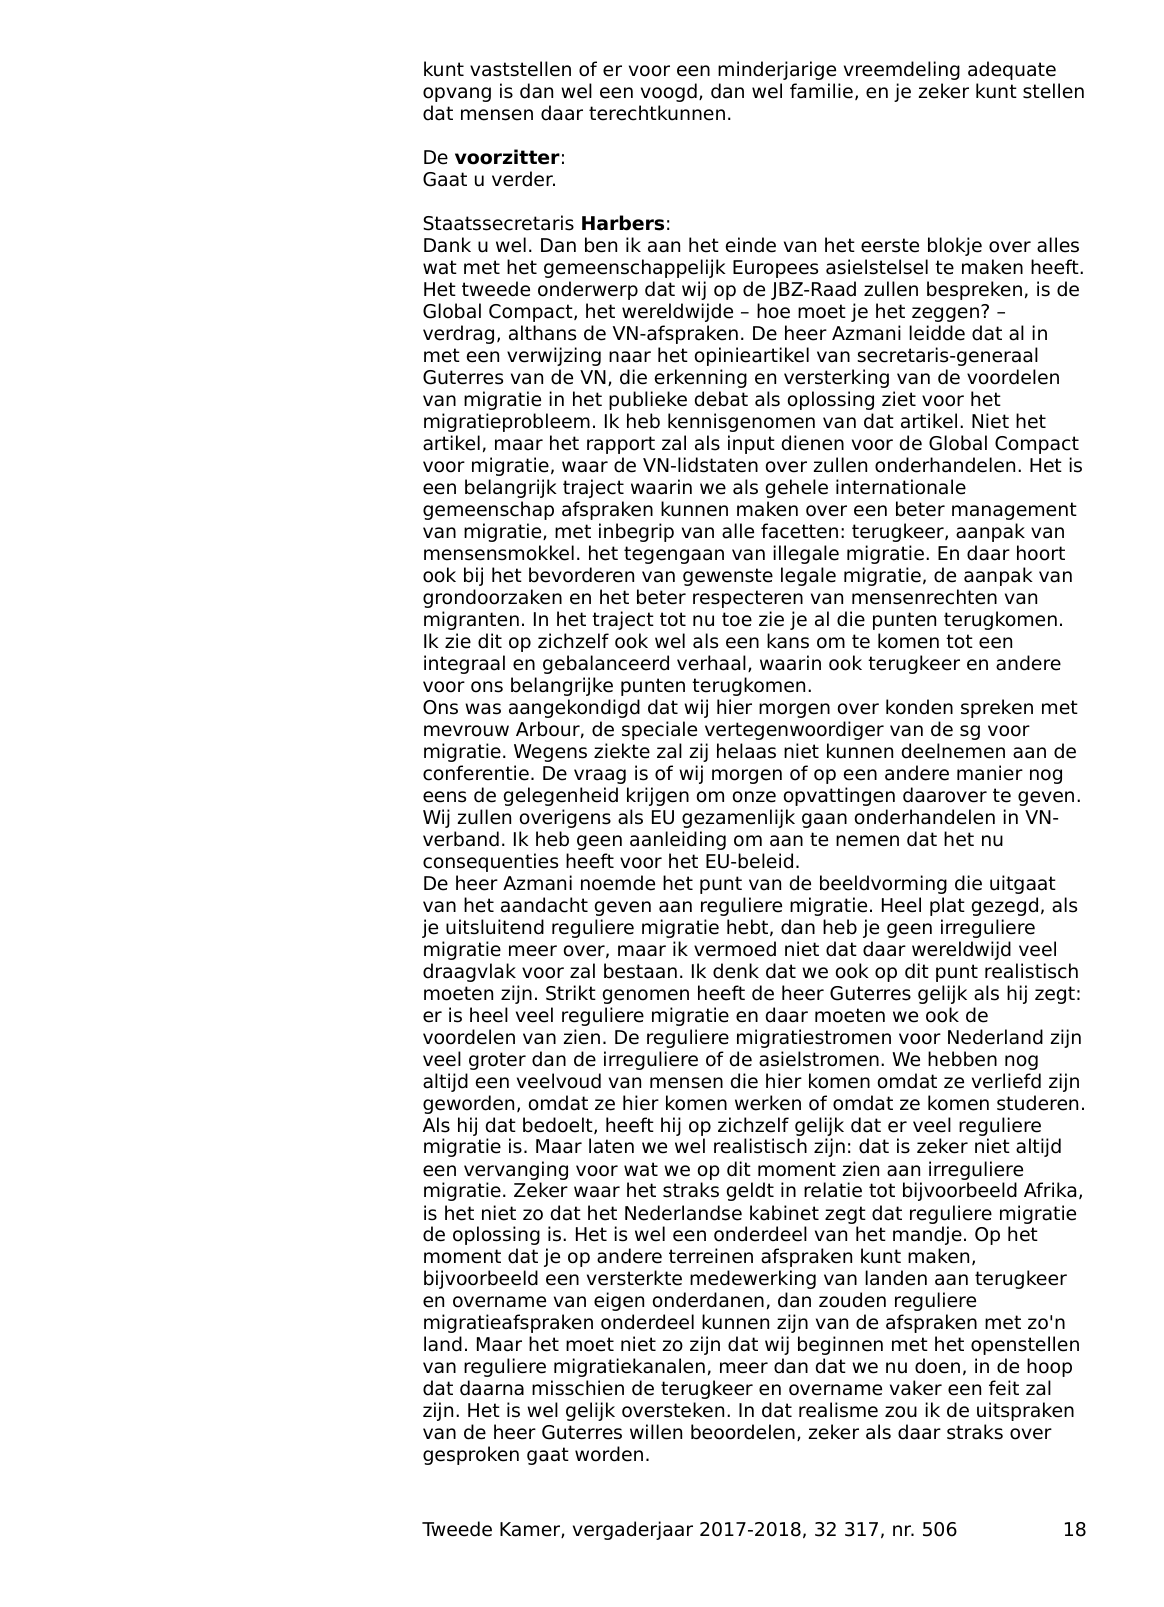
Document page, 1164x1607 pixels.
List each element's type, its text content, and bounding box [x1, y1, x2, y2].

text Dank u wel. Dan ben ik aan het einde van het eerste blokje over alles wat met het gemeenschappelijk Europees asielstelsel te maken heeft. [422, 235, 1087, 279]
text Staatssecretaris Harbers: [422, 213, 1087, 235]
text Ons was aangekondigd dat wij hier morgen over konden spreken met mevrouw Arbour, de speciale vertegenwoordiger van de sg voor migratie. Wegens ziekte zal zij helaas niet kunnen deelnemen aan de conferentie. De vraag is of wij morgen of op een andere manier nog eens de gelegenheid krijgen om onze opvattingen daarover te geven. Wij zullen overigens als EU gezamenlijk gaan onderhandelen in VN-verband. Ik heb geen aanleiding om aan te nemen dat het nu consequenties heeft voor het EU-beleid. [422, 697, 1087, 873]
text kunt vaststellen of er voor een minderjarige vreemdeling adequate opvang is dan wel een voogd, dan wel familie, en je zeker kunt stellen dat mensen daar terechtkunnen. [422, 59, 1087, 125]
text Gaat u verder. [422, 169, 1087, 191]
text De heer Azmani noemde het punt van de beeldvorming die uitgaat van het aandacht geven aan reguliere migratie. Heel plat gezegd, als je uitsluitend reguliere migratie hebt, dan heb je geen irreguliere migratie meer over, maar ik vermoed niet dat daar wereldwijd veel draagvlak voor zal bestaan. Ik denk dat we ook op dit punt realistisch moeten zijn. Strikt genomen heeft de heer Guterres gelijk als hij zegt: er is heel veel reguliere migratie en daar moeten we ook de voordelen van zien. De reguliere migratiestromen voor Nederland zijn veel groter dan de irreguliere of de asielstromen. We hebben nog altijd een veelvoud van mensen die hier komen omdat ze verliefd zijn geworden, omdat ze hier komen werken of omdat ze komen studeren. Als hij dat bedoelt, heeft hij op zichzelf gelijk dat er veel reguliere migratie is. Maar laten we wel realistisch zijn: dat is zeker niet altijd een vervanging voor wat we op dit moment zien aan irreguliere migratie. Zeker waar het straks geldt in relatie tot bijvoorbeeld Afrika, is het niet zo dat het Nederlandse kabinet zegt dat reguliere migratie de oplossing is. Het is wel een onderdeel van het mandje. Op het moment dat je op andere terreinen afspraken kunt maken, bijvoorbeeld een versterkte medewerking van landen aan terugkeer en overname van eigen onderdanen, dan zouden reguliere migratieafspraken onderdeel kunnen zijn van de afspraken met zo'n land. Maar het moet niet zo zijn dat wij beginnen met het openstellen van reguliere migratiekanalen, meer dan dat we nu doen, in de hoop dat daarna misschien de terugkeer en overname vaker een feit zal zijn. Het is wel gelijk oversteken. In dat realisme zou ik de uitspraken van de heer Guterres willen beoordelen, zeker als daar straks over gesproken gaat worden. [422, 873, 1087, 1466]
text Het tweede onderwerp dat wij op de JBZ-Raad zullen bespreken, is de Global Compact, het wereldwijde – hoe moet je het zeggen? – verdrag, althans de VN-afspraken. De heer Azmani leidde dat al in met een verwijzing naar het opinieartikel van secretaris-generaal Guterres van de VN, die erkenning en versterking van de voordelen van migratie in het publieke debat als oplossing ziet voor het migratieprobleem. Ik heb kennisgenomen van dat artikel. Niet het artikel, maar het rapport zal als input dienen voor de Global Compact voor migratie, waar de VN-lidstaten over zullen onderhandelen. Het is een belangrijk traject waarin we als gehele internationale gemeenschap afspraken kunnen maken over een beter management van migratie, met inbegrip van alle facetten: terugkeer, aanpak van mensensmokkel. het tegengaan van illegale migratie. En daar hoort ook bij het bevorderen van gewenste legale migratie, de aanpak van grondoorzaken en het beter respecteren van mensenrechten van migranten. In het traject tot nu toe zie je al die punten terugkomen. Ik zie dit op zichzelf ook wel als een kans om te komen tot een integraal en gebalanceerd verhaal, waarin ook terugkeer en andere voor ons belangrijke punten terugkomen. [422, 279, 1087, 697]
text De voorzitter: [422, 147, 1087, 169]
